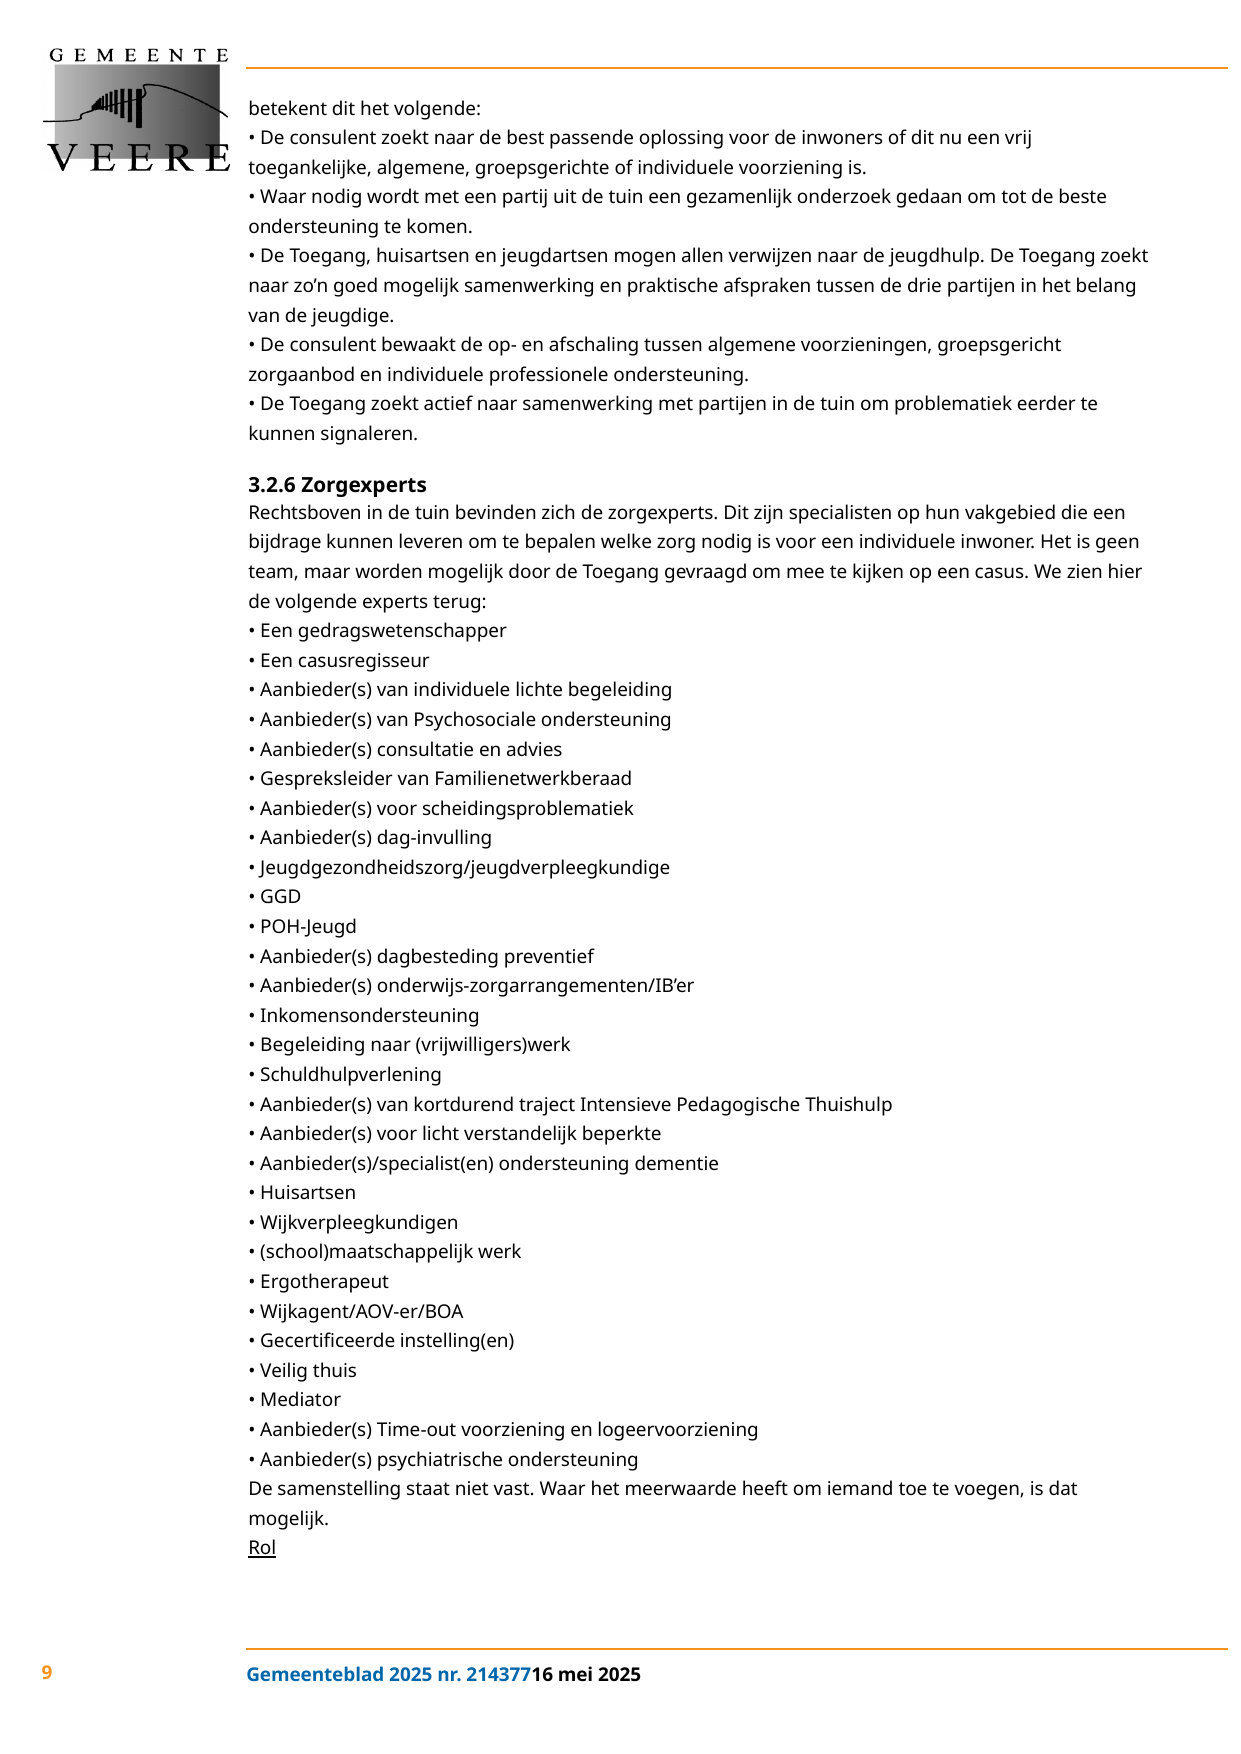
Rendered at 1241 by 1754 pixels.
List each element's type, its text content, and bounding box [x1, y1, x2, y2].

text • Ergotherapeut [248, 1268, 1152, 1294]
text • Aanbieder(s) onderwijs-zorgarrangementen/IB’er [248, 972, 1152, 998]
text • Aanbieder(s) dagbesteding preventief [248, 943, 1152, 968]
text • Waar nodig wordt met een partij uit de tuin een gezamenlijk onderzoek gedaan om tot de beste ondersteuning te komen. [248, 183, 1152, 239]
text • De Toegang zoekt actief naar samenwerking met partijen in de tuin om problematiek eerder te kunnen signaleren. [248, 391, 1152, 446]
text • Aanbieder(s) psychiatrische ondersteuning [248, 1446, 1152, 1471]
text • Aanbieder(s) voor scheidingsproblematiek [248, 795, 1152, 821]
text • Aanbieder(s) dag-invulling [248, 824, 1152, 850]
text • Aanbieder(s) Time-out voorziening en logeervoorziening [248, 1416, 1152, 1442]
text • Aanbieder(s) van Psychosociale ondersteuning [248, 706, 1152, 732]
text • Schuldhulpverlening [248, 1061, 1152, 1087]
text • De Toegang, huisartsen en jeugdartsen mogen allen verwijzen naar de jeugdhulp. De Toegang zoekt naar zo’n goed mogelijk samenwerking en praktische afspraken tussen de drie partijen in het belang van de jeugdige. [248, 243, 1152, 328]
text • Wijkagent/AOV-er/BOA [248, 1298, 1152, 1323]
text • Gespreksleider van Familienetwerkberaad [248, 765, 1152, 791]
text De samenstelling staat niet vast. Waar het meerwaarde heeft om iemand toe te voegen, is dat mogelijk. [248, 1475, 1152, 1531]
text • Gecertificeerde instelling(en) [248, 1327, 1152, 1353]
text • Aanbieder(s) consultatie en advies [248, 736, 1152, 761]
text Rechtsboven in de tuin bevinden zich de zorgexperts. Dit zijn specialisten op hun vakgebied die een bijdrage kunnen leveren om te bepalen welke zorg nodig is voor een individuele inwoner. Het is geen team, maar worden mogelijk door de Toegang gevraagd om mee te kijken op een casus. We zien hier de volgende experts terug: [248, 499, 1152, 613]
text • De consulent zoekt naar de best passende oplossing voor de inwoners of dit nu een vrij toegankelijke, algemene, groepsgerichte of individuele voorziening is. [248, 124, 1152, 180]
text • Veilig thuis [248, 1357, 1152, 1383]
text • Aanbieder(s)/specialist(en) ondersteuning dementie [248, 1150, 1152, 1176]
text Rol [248, 1534, 1152, 1560]
text betekent dit het volgende: [248, 95, 1152, 121]
text 3.2.6 Zorgexperts [248, 471, 1152, 499]
text • Begeleiding naar (vrijwilligers)werk [248, 1032, 1152, 1057]
text • GGD [248, 884, 1152, 909]
text • Aanbieder(s) van individuele lichte begeleiding [248, 677, 1152, 702]
text • Aanbieder(s) voor licht verstandelijk beperkte [248, 1120, 1152, 1146]
text • Een casusregisseur [248, 647, 1152, 673]
text • Aanbieder(s) van kortdurend traject Intensieve Pedagogische Thuishulp [248, 1091, 1152, 1116]
text • Een gedragswetenschapper [248, 617, 1152, 643]
text • De consulent bewaakt de op- en afschaling tussen algemene voorzieningen, groepsgericht zorgaanbod en individuele professionele ondersteuning. [248, 331, 1152, 387]
text • Mediator [248, 1387, 1152, 1412]
text • POH-Jeugd [248, 913, 1152, 939]
text • Huisartsen [248, 1179, 1152, 1205]
picture [41, 47, 231, 172]
text • (school)maatschappelijk werk [248, 1239, 1152, 1264]
text • Wijkverpleegkundigen [248, 1209, 1152, 1235]
text • Inkomensondersteuning [248, 1002, 1152, 1028]
text • Jeugdgezondheidszorg/jeugdverpleegkundige [248, 854, 1152, 880]
